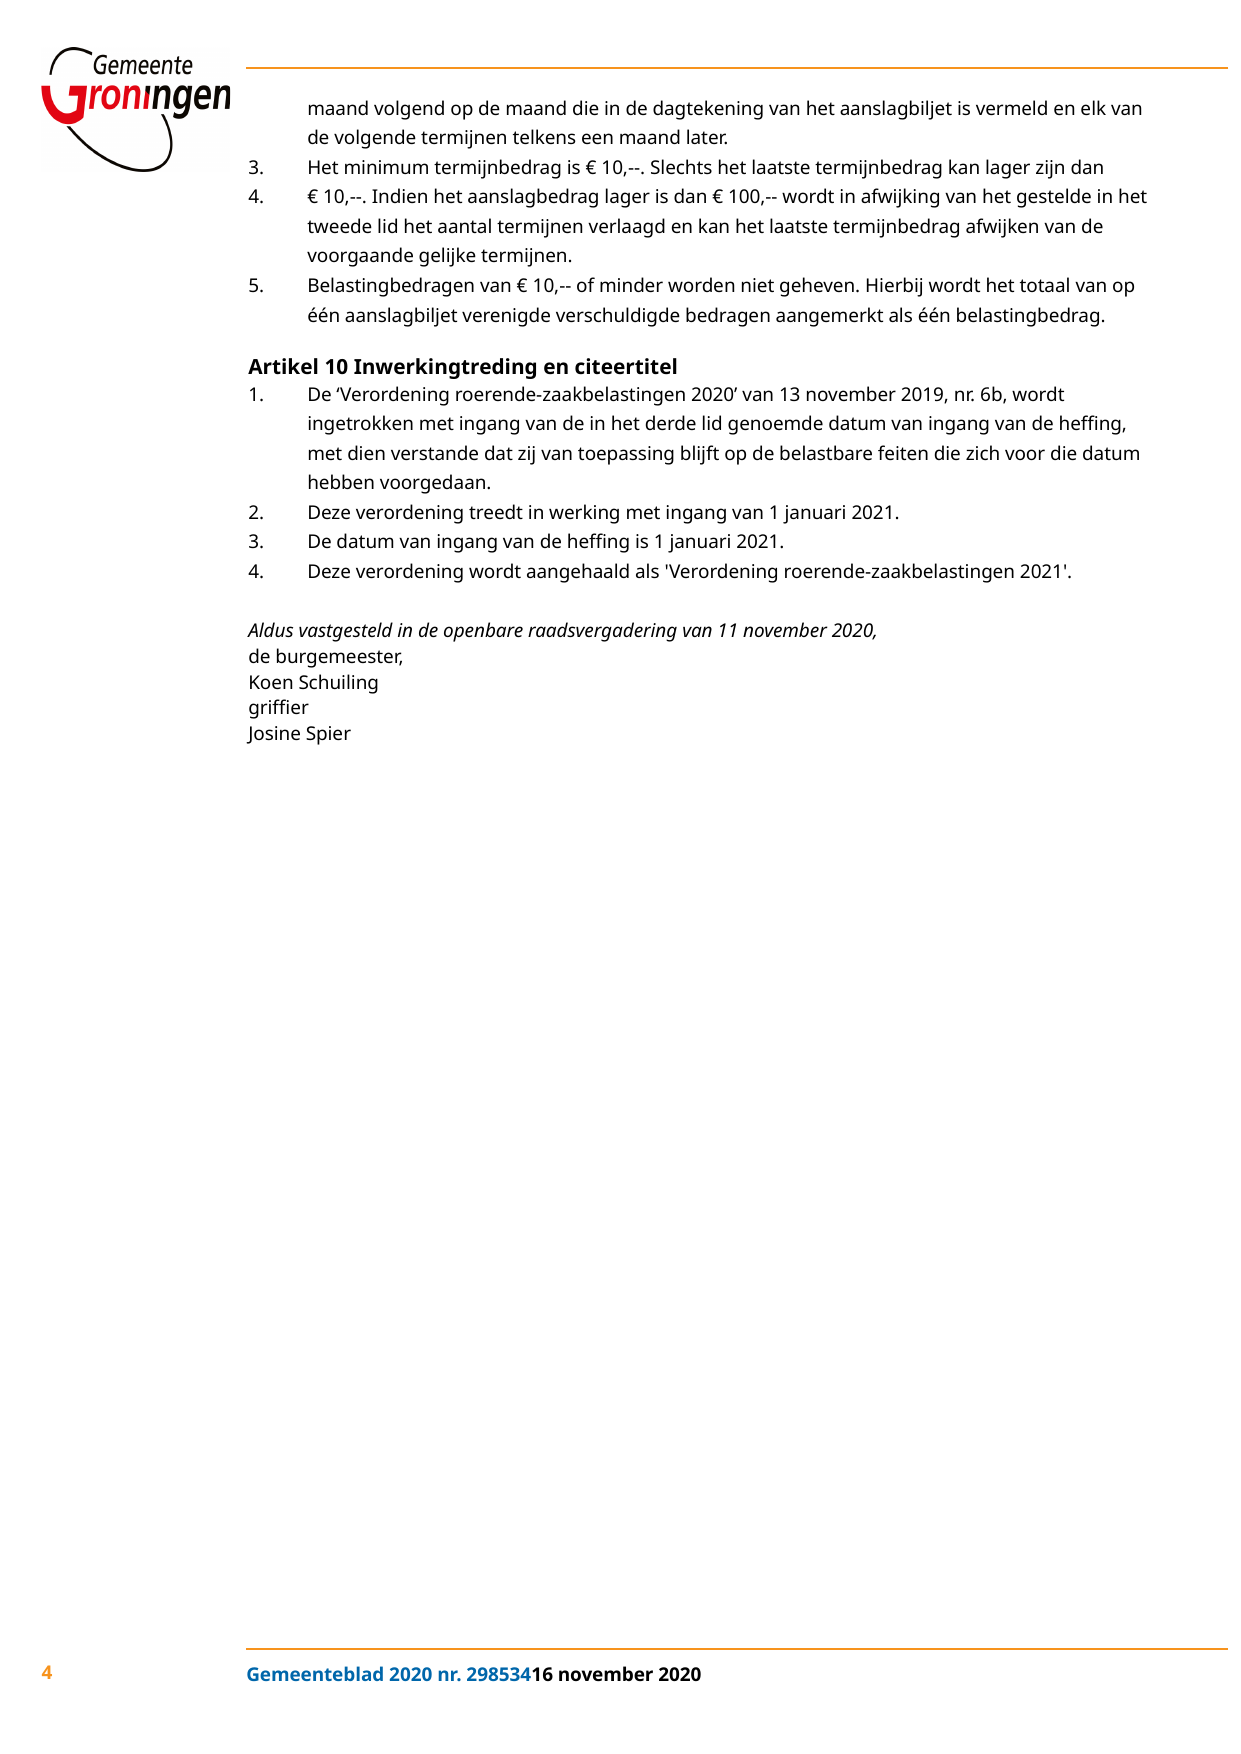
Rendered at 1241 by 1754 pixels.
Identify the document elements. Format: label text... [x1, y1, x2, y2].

list Deze verordening wordt aangehaald als 'Verordening roerende-zaakbelastingen 2021'. [248, 558, 1152, 584]
picture [41, 47, 231, 172]
list De ‘Verordening roerende-zaakbelastingen 2020’ van 13 november 2019, nr. 6b, wordt ingetrokken met ingang van de in het derde lid genoemde datum van ingang van de heffing, met dien verstande dat zij van toepassing blijft op de belastbare feiten die zich voor die datum hebben voorgedaan. [248, 381, 1152, 495]
text Aldus vastgesteld in de openbare raadsvergadering van 11 november 2020, [248, 617, 1152, 643]
text Josine Spier [248, 720, 1152, 746]
text Koen Schuiling [248, 669, 1152, 694]
list € 10,--. Indien het aanslagbedrag lager is dan € 100,-- wordt in afwijking van het gestelde in het tweede lid het aantal termijnen verlaagd en kan het laatste termijnbedrag afwijken van de voorgaande gelijke termijnen. [248, 183, 1152, 268]
list maand volgend op de maand die in de dagtekening van het aanslagbiljet is vermeld en elk van de volgende termijnen telkens een maand later. [248, 95, 1152, 150]
list Deze verordening treedt in werking met ingang van 1 januari 2021. [248, 499, 1152, 525]
text Artikel 10 Inwerkingtreding en citeertitel [248, 352, 1152, 381]
list Het minimum termijnbedrag is € 10,--. Slechts het laatste termijnbedrag kan lager zijn dan [248, 154, 1152, 180]
text griffier [248, 694, 1152, 720]
list Belastingbedragen van € 10,-- of minder worden niet geheven. Hierbij wordt het totaal van op één aanslagbiljet verenigde verschuldigde bedragen aangemerkt als één belastingbedrag. [248, 272, 1152, 328]
list De datum van ingang van de heffing is 1 januari 2021. [248, 529, 1152, 554]
text de burgemeester, [248, 643, 1152, 669]
